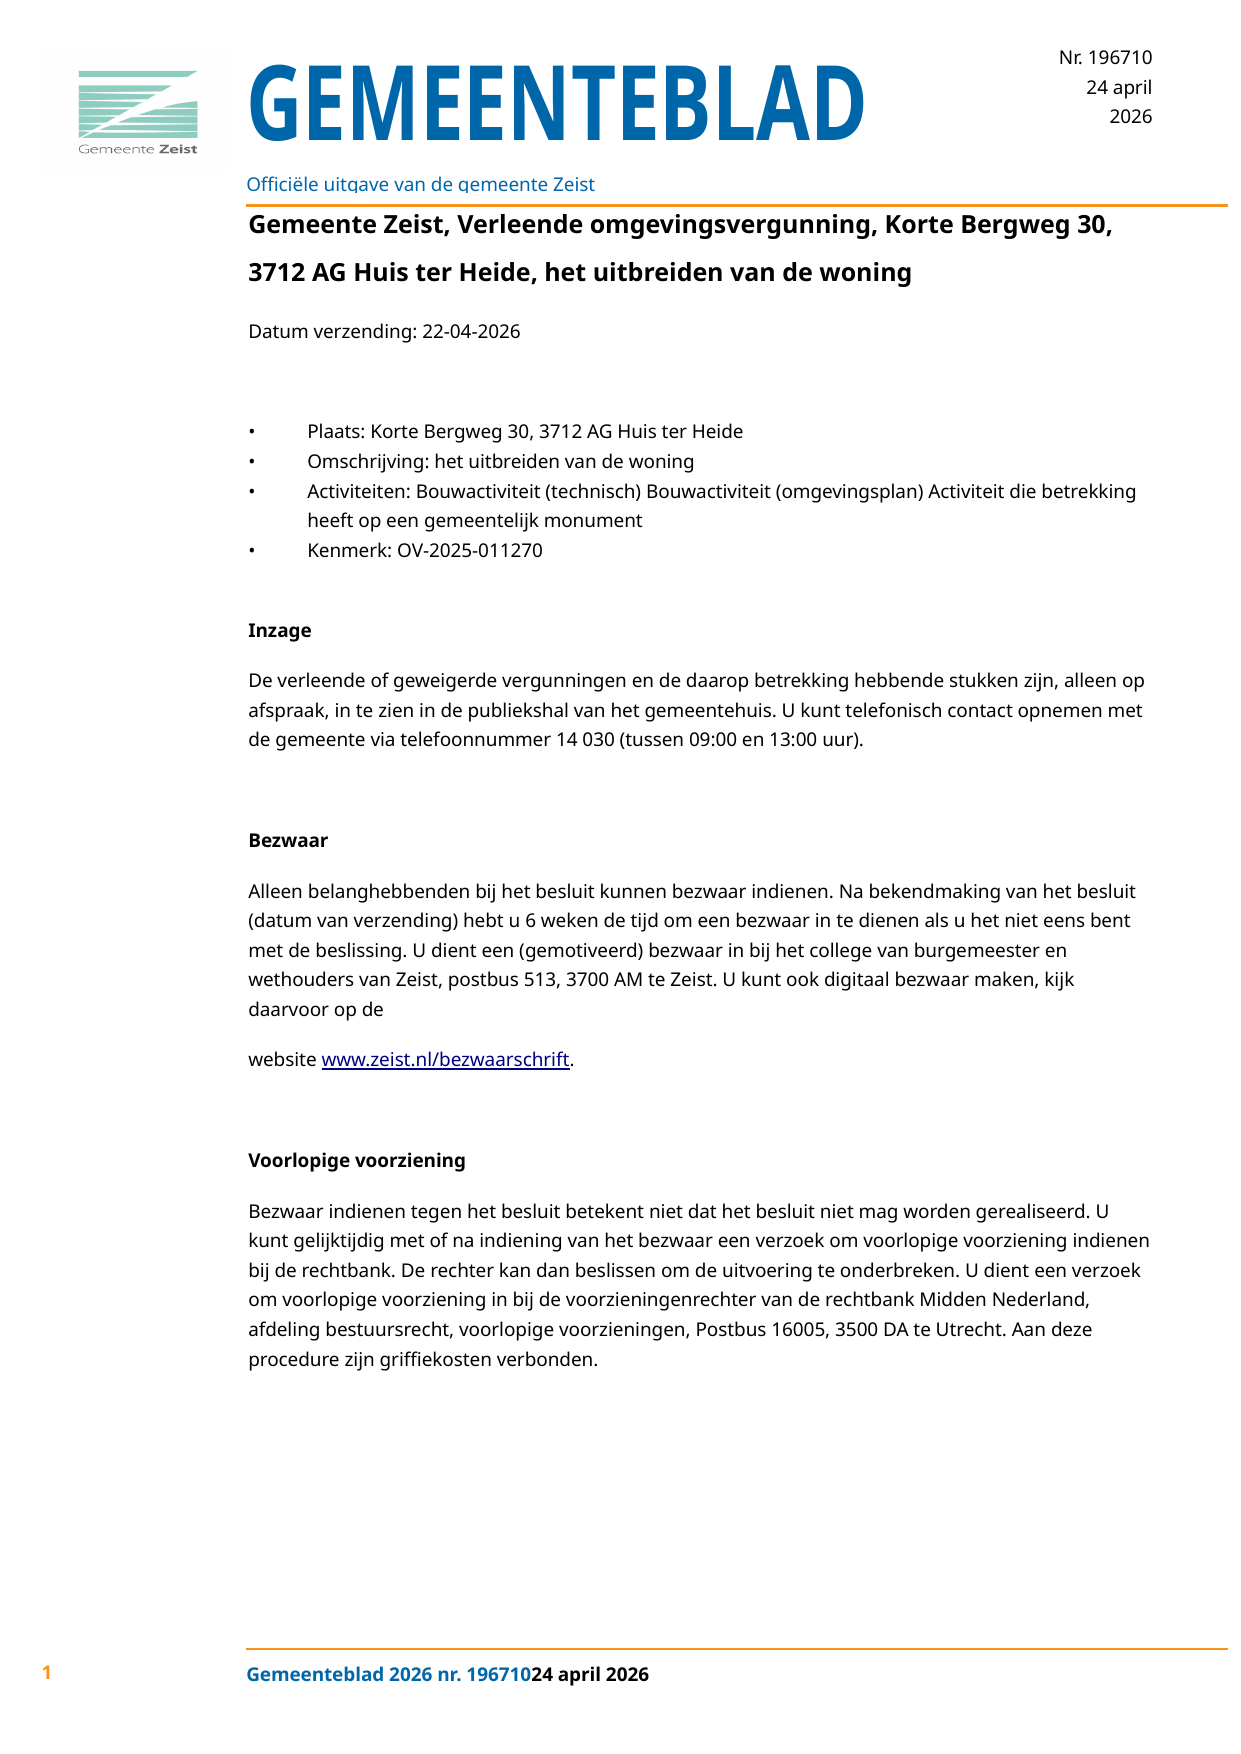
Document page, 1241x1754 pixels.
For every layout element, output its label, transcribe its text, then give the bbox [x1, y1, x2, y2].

text Alleen belanghebbenden bij het besluit kunnen bezwaar indienen. Na bekendmaking van het besluit (datum van verzending) hebt u 6 weken de tijd om een bezwaar in te dienen als u het niet eens bent met de beslissing. U dient een (gemotiveerd) bezwaar in bij het college van burgemeester en wethouders van Zeist, postbus 513, 3700 AM te Zeist. U kunt ook digitaal bezwaar maken, kijk daarvoor op de [248, 878, 1152, 1022]
list Plaats: Korte Bergweg 30, 3712 AG Huis ter Heide [248, 419, 1152, 444]
text Inzage [248, 617, 1152, 643]
text Gemeente Zeist, Verleende omgevingsvergunning, Korte Bergweg 30, 3712 AG Huis ter Heide, het uitbreiden van de woning [248, 207, 1152, 288]
text Voorlopige voorziening [248, 1147, 1152, 1173]
text Bezwaar indienen tegen het besluit betekent niet dat het besluit niet mag worden gerealiseerd. U kunt gelijktijdig met of na indiening van het bezwaar een verzoek om voorlopige voorziening indienen bij de rechtbank. De rechter kan dan beslissen om de uitvoering te onderbreken. U dient een verzoek om voorlopige voorziening in bij de voorzieningenrechter van de rechtbank Midden Nederland, afdeling bestuursrecht, voorlopige voorzieningen, Postbus 16005, 3500 DA te Utrecht. Aan deze procedure zijn griffiekosten verbonden. [248, 1198, 1152, 1372]
list Activiteiten: Bouwactiviteit (technisch) Bouwactiviteit (omgevingsplan) Activiteit die betrekking heeft op een gemeentelijk monument [248, 478, 1152, 533]
picture [41, 47, 231, 172]
text website www.zeist.nl/bezwaarschrift. [248, 1047, 1152, 1072]
text De verleende of geweigerde vergunningen en de daarop betrekking hebbende stukken zijn, alleen op afspraak, in te zien in de publiekshal van het gemeentehuis. U kunt telefonisch contact opnemen met de gemeente via telefoonnummer 14 030 (tussen 09:00 en 13:00 uur). [248, 667, 1152, 752]
list Omschrijving: het uitbreiden van de woning [248, 448, 1152, 474]
text Bezwaar [248, 827, 1152, 853]
list Kenmerk: OV-2025-011270 [248, 537, 1152, 563]
text Datum verzending: 22-04-2026 [248, 318, 1152, 344]
